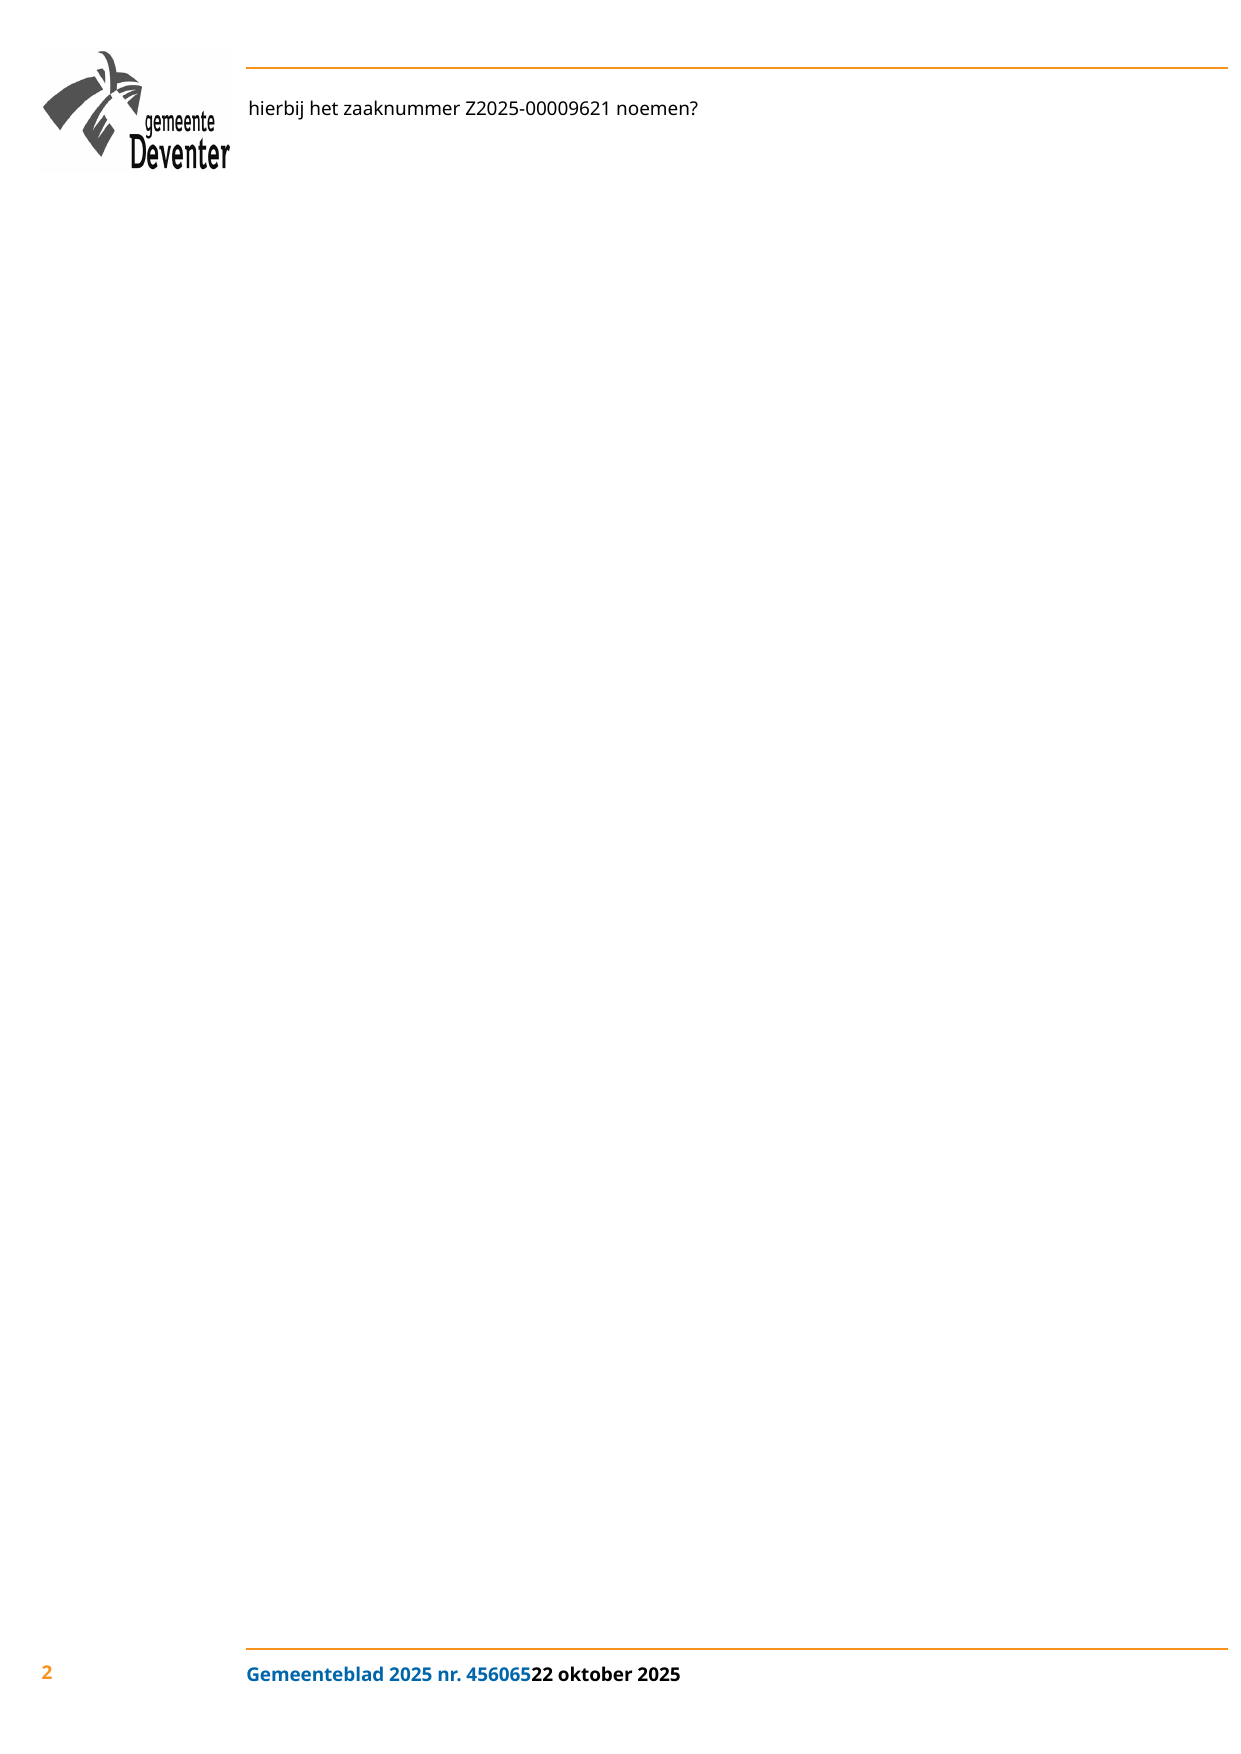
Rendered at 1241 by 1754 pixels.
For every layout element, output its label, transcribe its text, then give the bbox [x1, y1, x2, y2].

text hierbij het zaaknummer Z2025-00009621 noemen? [248, 95, 1152, 121]
picture [41, 47, 231, 172]
